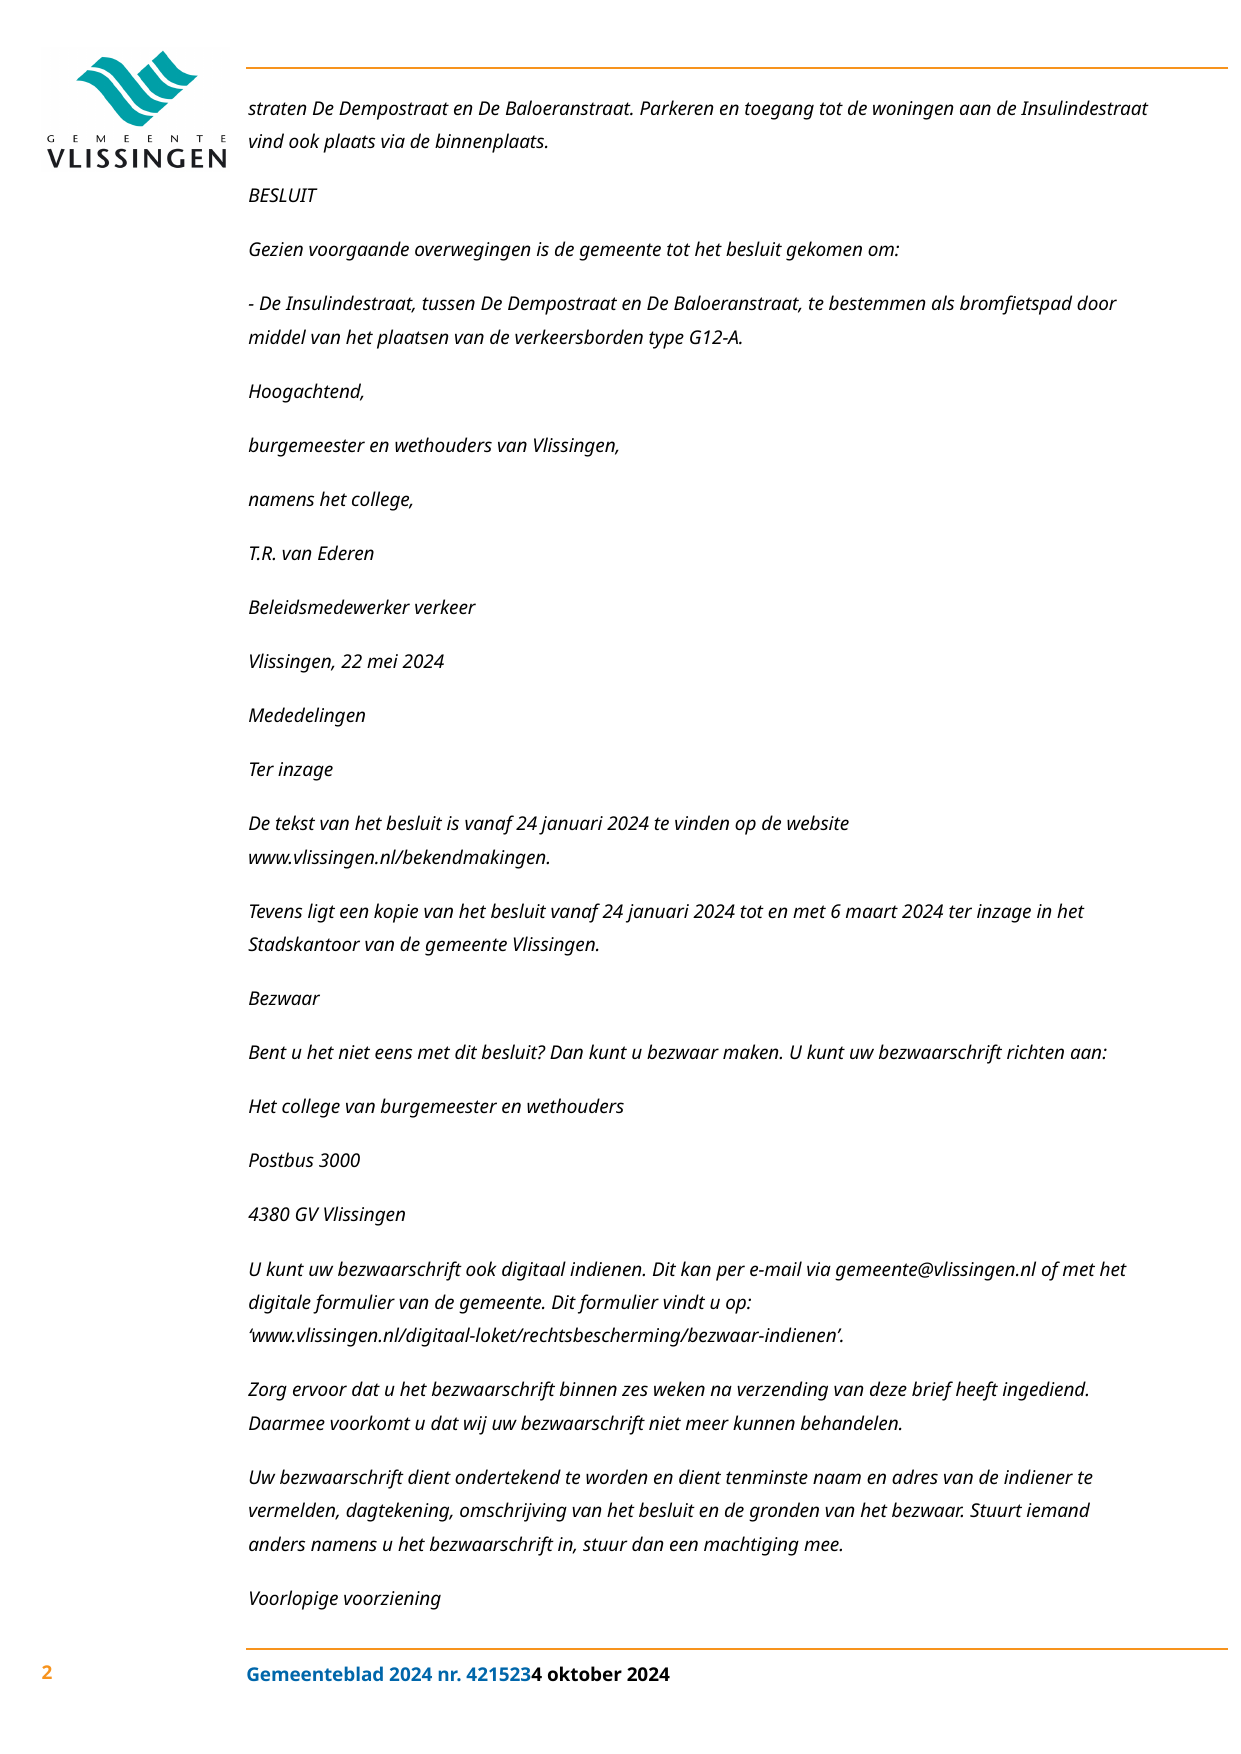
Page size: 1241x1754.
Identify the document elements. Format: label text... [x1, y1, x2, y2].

text U kunt uw bezwaarschrift ook digitaal indienen. Dit kan per e-mail via gemeente@vlissingen.nl of met het digitale formulier van de gemeente. Dit formulier vindt u op: ‘www.vlissingen.nl/digitaal-loket/rechtsbescherming/bezwaar-indienen’. [248, 1256, 1152, 1348]
text Ter inzage [248, 756, 1152, 782]
text Bent u het niet eens met dit besluit? Dan kunt u bezwaar maken. U kunt uw bezwaarschrift richten aan: [248, 1039, 1152, 1065]
text Het college van burgemeester en wethouders [248, 1093, 1152, 1119]
text T.R. van Ederen [248, 540, 1152, 566]
text Zorg ervoor dat u het bezwaarschrift binnen zes weken na verzending van deze brief heeft ingediend. Daarmee voorkomt u dat wij uw bezwaarschrift niet meer kunnen behandelen. [248, 1377, 1152, 1436]
text Vlissingen, 22 mei 2024 [248, 648, 1152, 674]
text namens het college, [248, 486, 1152, 512]
text Tevens ligt een kopie van het besluit vanaf 24 januari 2024 tot en met 6 maart 2024 ter inzage in het Stadskantoor van de gemeente Vlissingen. [248, 898, 1152, 957]
text 4380 GV Vlissingen [248, 1202, 1152, 1227]
text Beleidsmedewerker verkeer [248, 594, 1152, 620]
text Uw bezwaarschrift dient ondertekend te worden en dient tenminste naam en adres van de indiener te vermelden, dagtekening, omschrijving van het besluit en de gronden van het bezwaar. Stuurt iemand anders namens u het bezwaarschrift in, stuur dan een machtiging mee. [248, 1464, 1152, 1557]
text burgemeester en wethouders van Vlissingen, [248, 432, 1152, 458]
text Bezwaar [248, 985, 1152, 1011]
text De tekst van het besluit is vanaf 24 januari 2024 te vinden op de website www.vlissingen.nl/bekendmakingen. [248, 810, 1152, 869]
text Mededelingen [248, 702, 1152, 728]
picture [41, 47, 231, 172]
text straten De Dempostraat en De Baloeranstraat. Parkeren en toegang tot de woningen aan de Insulindestraat vind ook plaats via de binnenplaats. [248, 95, 1152, 154]
text - De Insulindestraat, tussen De Dempostraat en De Baloeranstraat, te bestemmen als bromfietspad door middel van het plaatsen van de verkeersborden type G12-A. [248, 290, 1152, 349]
text Hoogachtend, [248, 378, 1152, 404]
text Postbus 3000 [248, 1148, 1152, 1173]
text Gezien voorgaande overwegingen is de gemeente tot het besluit gekomen om: [248, 236, 1152, 262]
text Voorlopige voorziening [248, 1585, 1152, 1611]
text BESLUIT [248, 182, 1152, 208]
